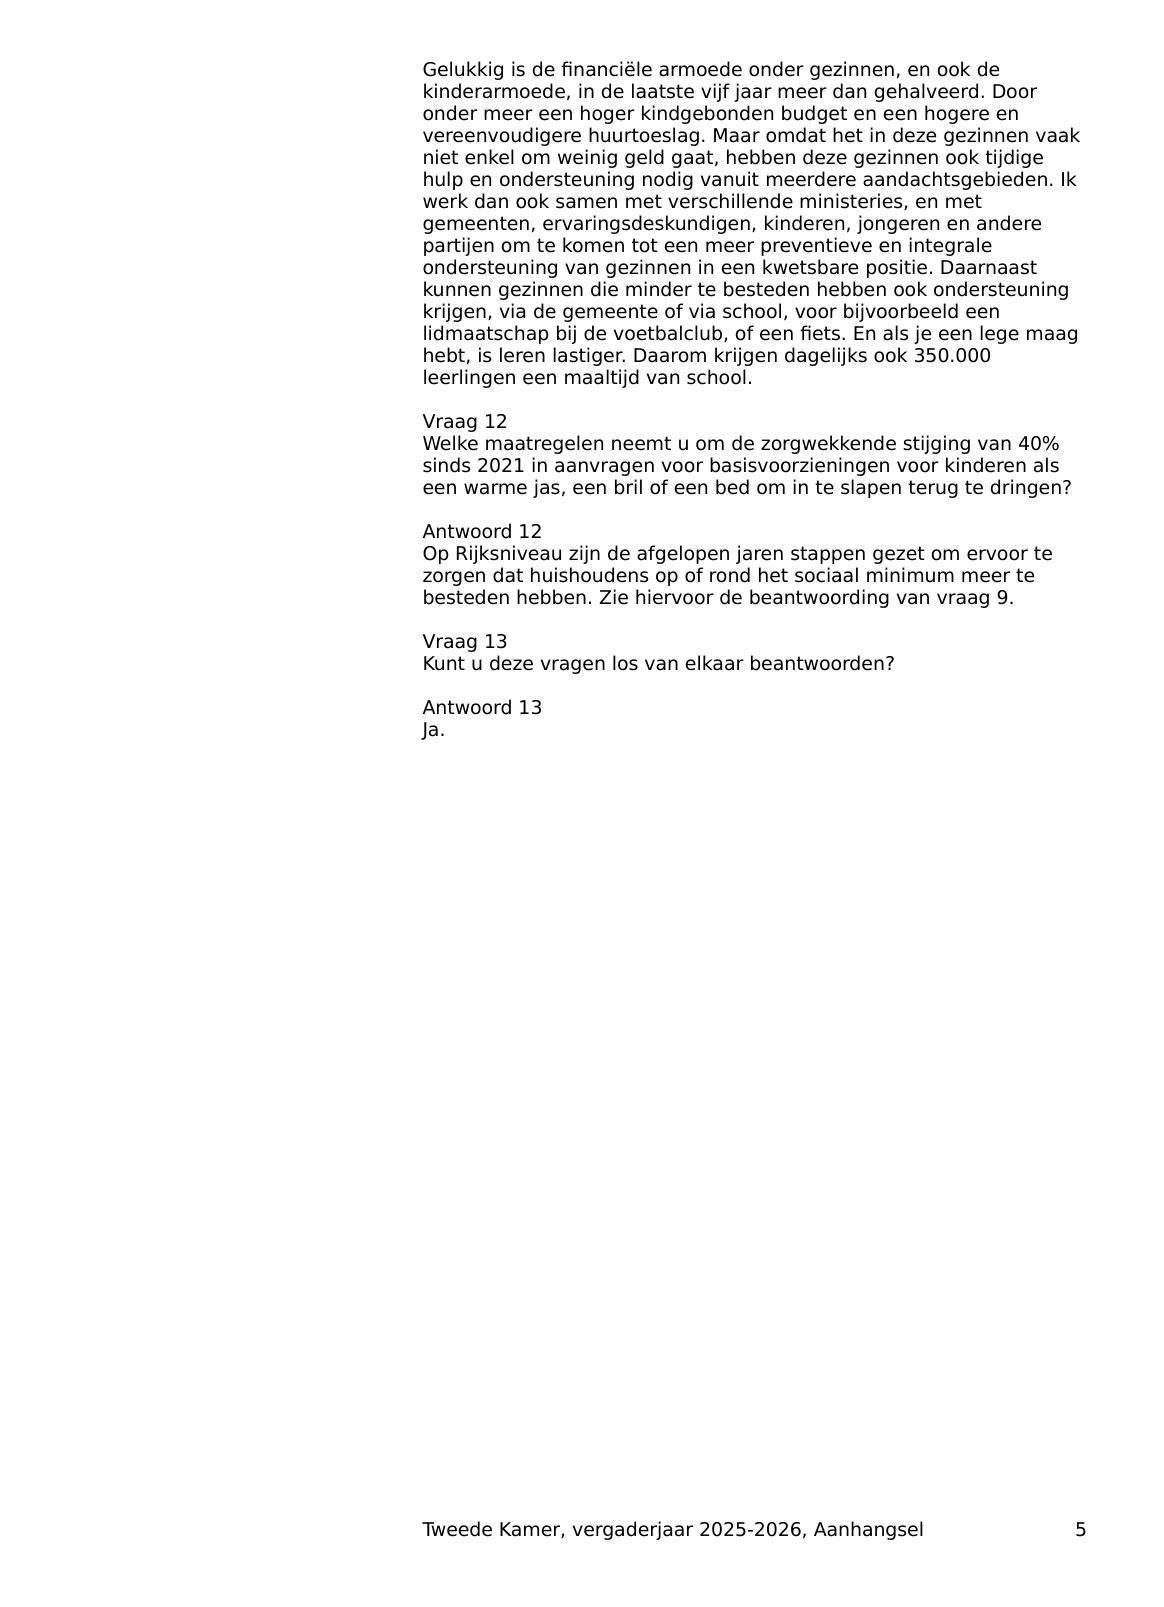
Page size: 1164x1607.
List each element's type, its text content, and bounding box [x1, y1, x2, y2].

text Gelukkig is de financiële armoede onder gezinnen, en ook de kinderarmoede, in de laatste vijf jaar meer dan gehalveerd. Door onder meer een hoger kindgebonden budget en een hogere en vereenvoudigere huurtoeslag. Maar omdat het in deze gezinnen vaak niet enkel om weinig geld gaat, hebben deze gezinnen ook tijdige hulp en ondersteuning nodig vanuit meerdere aandachtsgebieden. Ik werk dan ook samen met verschillende ministeries, en met gemeenten, ervaringsdeskundigen, kinderen, jongeren en andere partijen om te komen tot een meer preventieve en integrale ondersteuning van gezinnen in een kwetsbare positie. Daarnaast kunnen gezinnen die minder te besteden hebben ook ondersteuning krijgen, via de gemeente of via school, voor bijvoorbeeld een lidmaatschap bij de voetbalclub, of een fiets. En als je een lege maag hebt, is leren lastiger. Daarom krijgen dagelijks ook 350.000 leerlingen een maaltijd van school. [422, 59, 1087, 389]
text Kunt u deze vragen los van elkaar beantwoorden? [422, 653, 1087, 675]
text Vraag 13 [422, 631, 1087, 653]
text Op Rijksniveau zijn de afgelopen jaren stappen gezet om ervoor te zorgen dat huishoudens op of rond het sociaal minimum meer te besteden hebben. Zie hiervoor de beantwoording van vraag 9. [422, 543, 1087, 609]
text Welke maatregelen neemt u om de zorgwekkende stijging van 40% sinds 2021 in aanvragen voor basisvoorzieningen voor kinderen als een warme jas, een bril of een bed om in te slapen terug te dringen? [422, 433, 1087, 499]
text Antwoord 12 [422, 521, 1087, 543]
text Vraag 12 [422, 411, 1087, 433]
text Ja. [422, 719, 1087, 741]
text Antwoord 13 [422, 697, 1087, 719]
